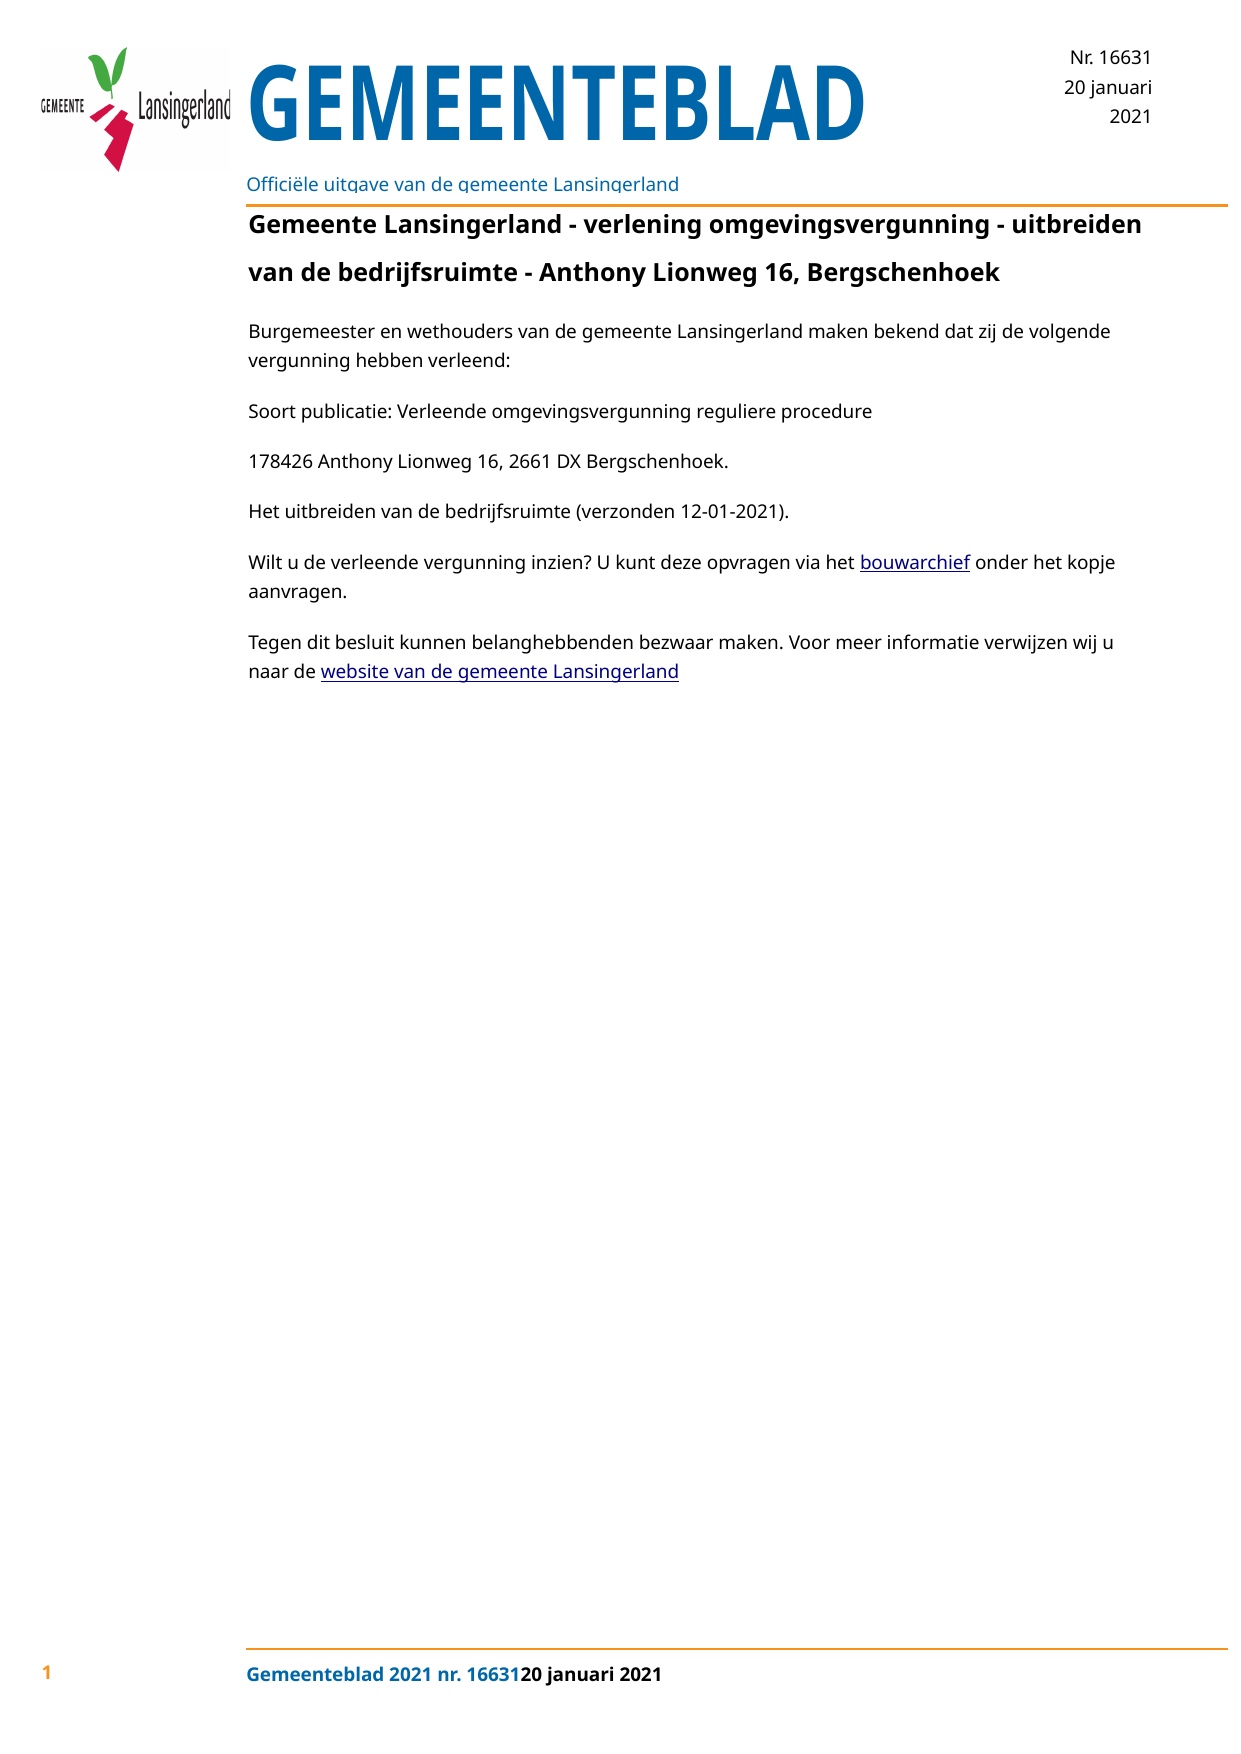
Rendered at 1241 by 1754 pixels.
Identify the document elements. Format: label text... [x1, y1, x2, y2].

picture [41, 47, 231, 172]
text Gemeente Lansingerland - verlening omgevingsvergunning - uitbreiden van de bedrijfsruimte - Anthony Lionweg 16, Bergschenhoek [248, 207, 1152, 288]
text Tegen dit besluit kunnen belanghebbenden bezwaar maken. Voor meer informatie verwijzen wij u naar de website van de gemeente Lansingerland [248, 629, 1152, 684]
text Soort publicatie: Verleende omgevingsvergunning reguliere procedure [248, 398, 1152, 424]
text 178426 Anthony Lionweg 16, 2661 DX Bergschenhoek. [248, 448, 1152, 474]
text Wilt u de verleende vergunning inzien? U kunt deze opvragen via het bouwarchief onder het kopje aanvragen. [248, 549, 1152, 604]
text Burgemeester en wethouders van de gemeente Lansingerland maken bekend dat zij de volgende vergunning hebben verleend: [248, 318, 1152, 373]
text Het uitbreiden van de bedrijfsruimte (verzonden 12-01-2021). [248, 499, 1152, 524]
